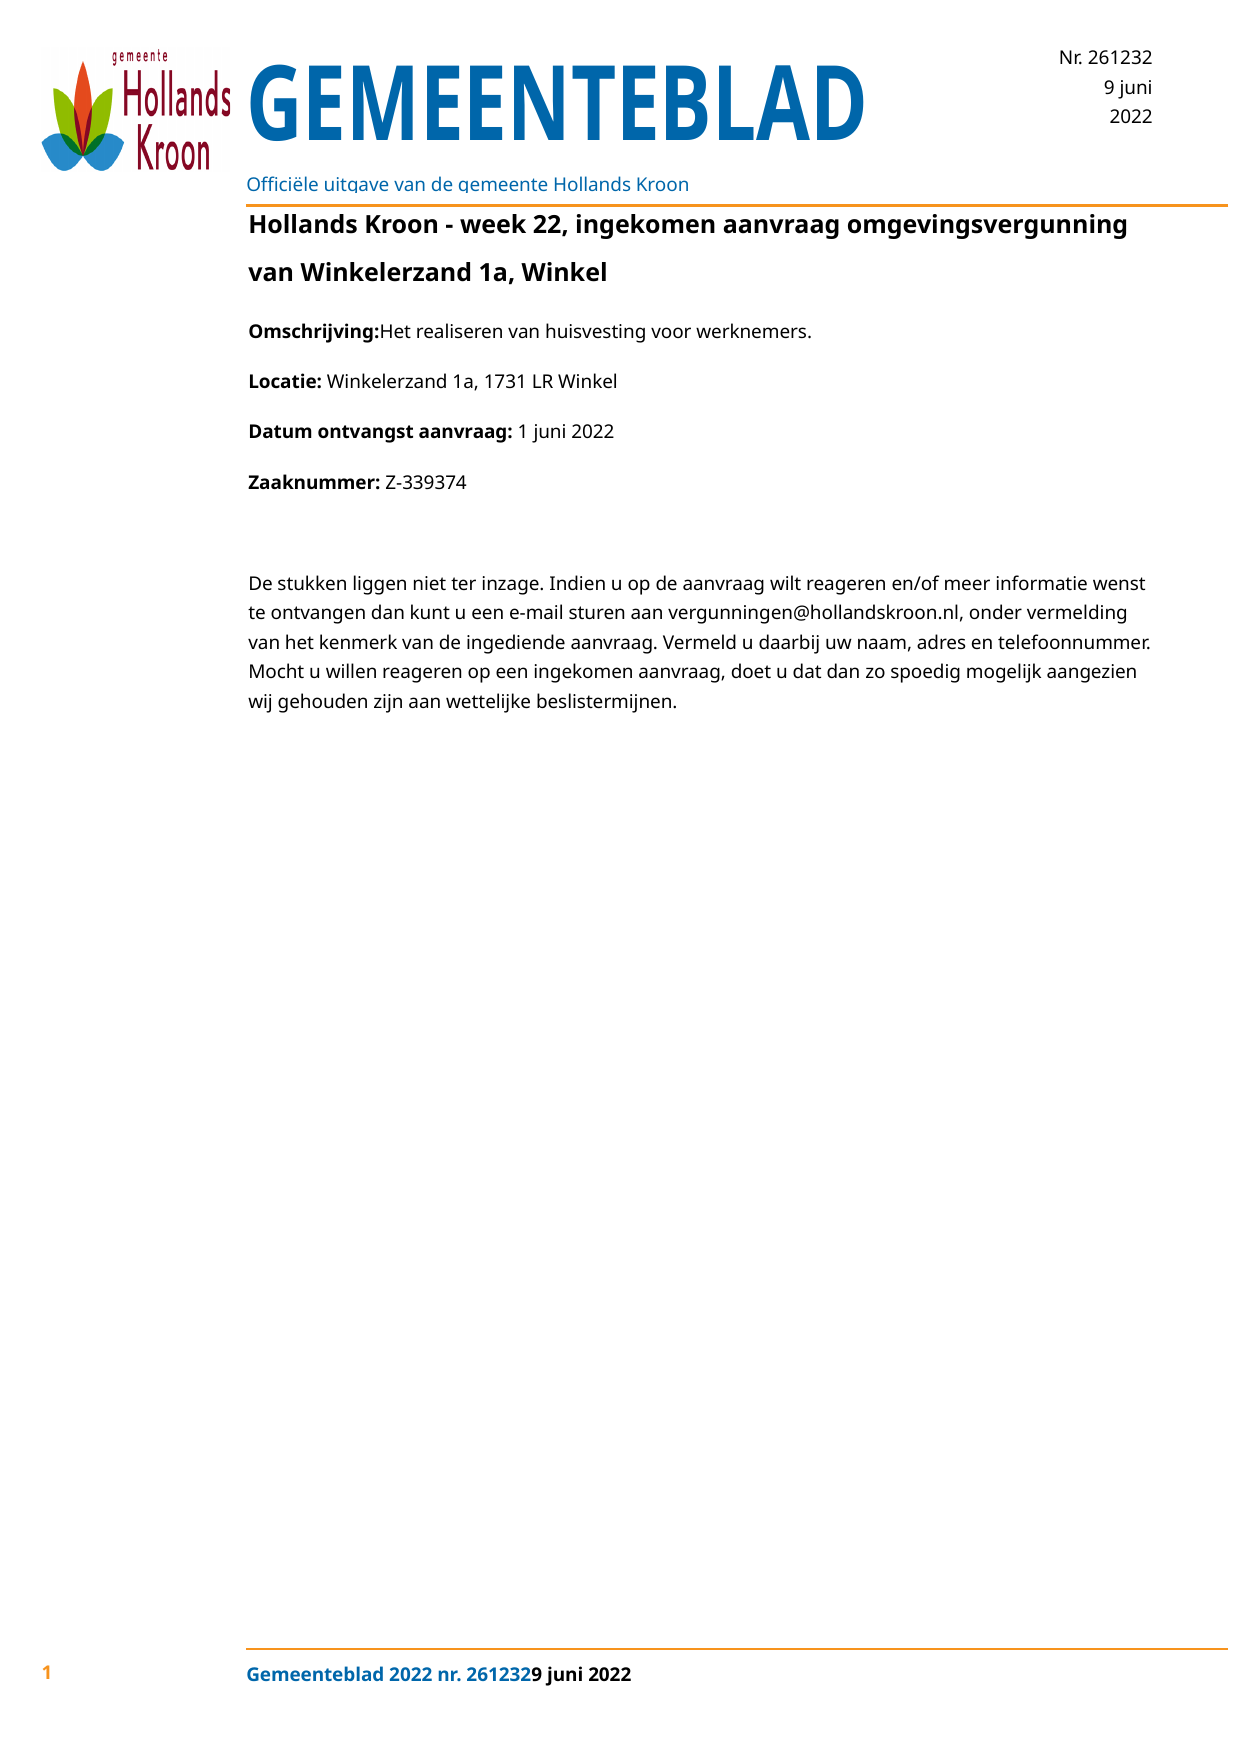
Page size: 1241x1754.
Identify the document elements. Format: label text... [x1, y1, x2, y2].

text Locatie: Winkelerzand 1a, 1731 LR Winkel [248, 368, 1152, 394]
text Zaaknummer: Z-339374 [248, 469, 1152, 495]
text Hollands Kroon - week 22, ingekomen aanvraag omgevingsvergunning van Winkelerzand 1a, Winkel [248, 207, 1152, 288]
text Omschrijving:Het realiseren van huisvesting voor werknemers. [248, 318, 1152, 344]
text Datum ontvangst aanvraag: 1 juni 2022 [248, 419, 1152, 444]
picture [41, 47, 231, 172]
text De stukken liggen niet ter inzage. Indien u op de aanvraag wilt reageren en/of meer informatie wenst te ontvangen dan kunt u een e-mail sturen aan vergunningen@hollandskroon.nl, onder vermelding van het kenmerk van de ingediende aanvraag. Vermeld u daarbij uw naam, adres en telefoonnummer. Mocht u willen reageren op een ingekomen aanvraag, doet u dat dan zo spoedig mogelijk aangezien wij gehouden zijn aan wettelijke beslistermijnen. [248, 570, 1152, 714]
